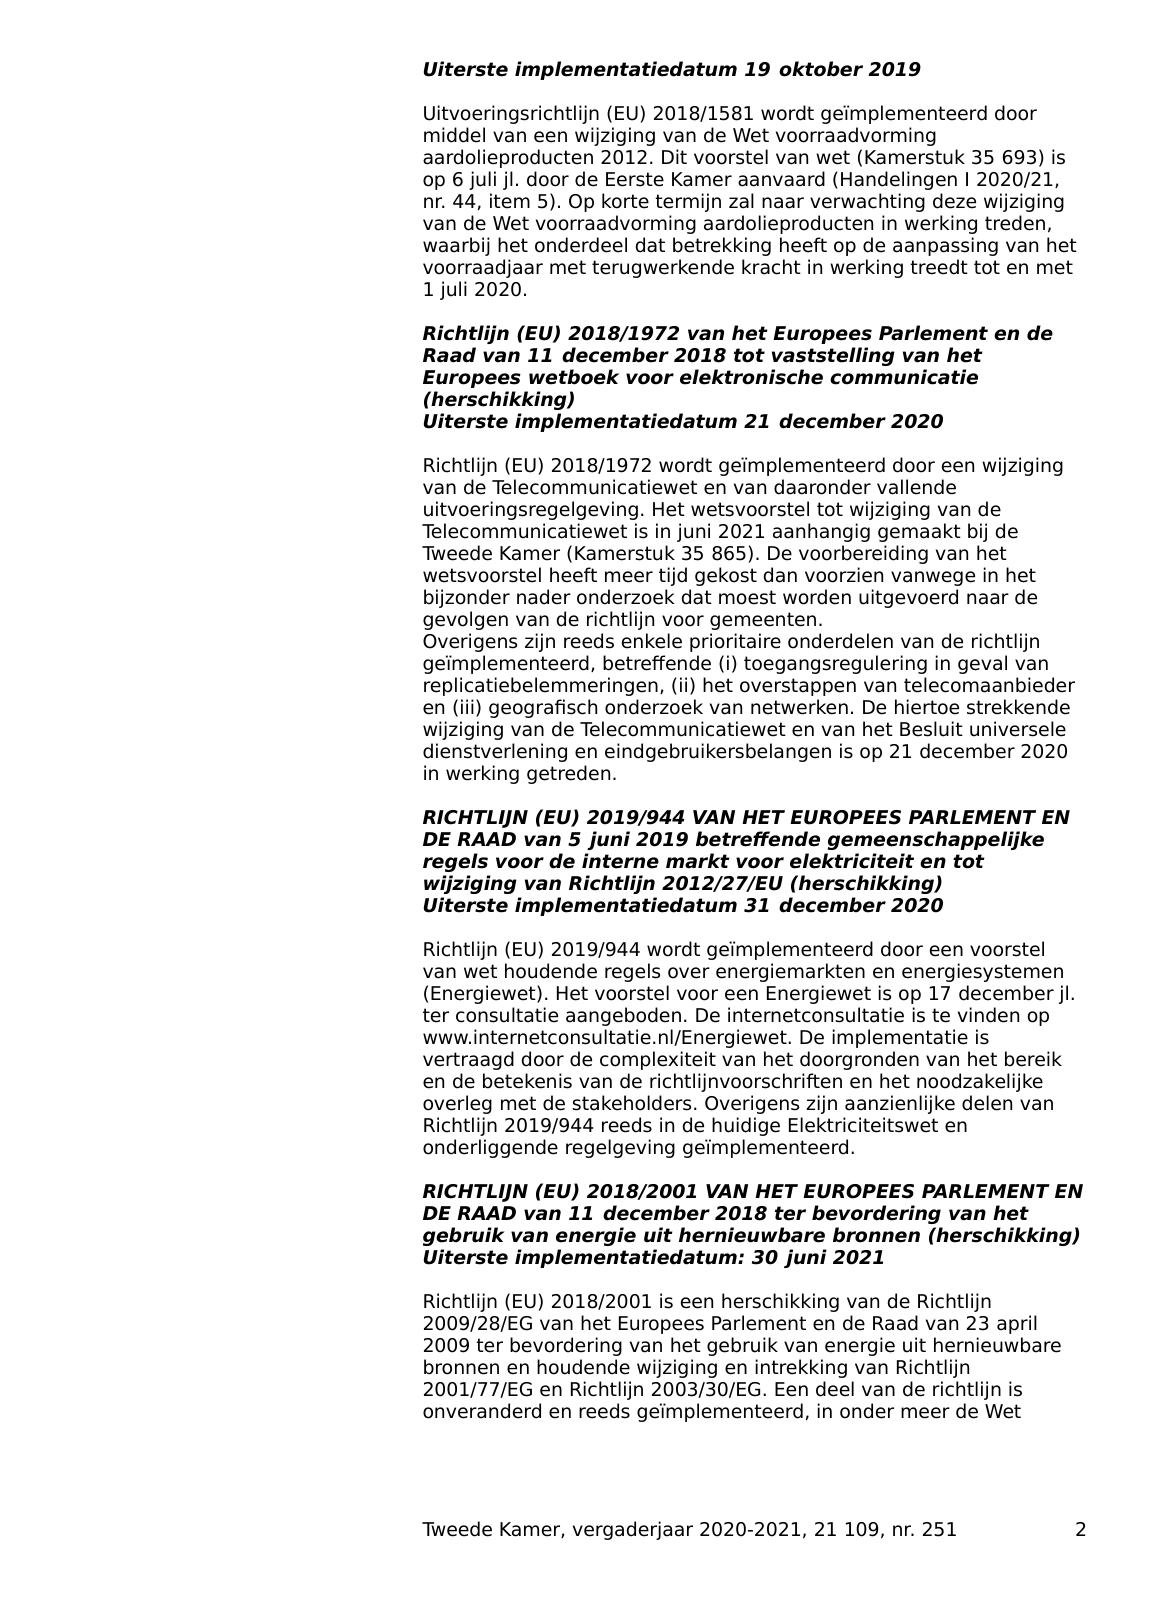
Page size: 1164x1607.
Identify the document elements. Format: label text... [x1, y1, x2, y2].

text Overigens zijn reeds enkele prioritaire onderdelen van de richtlijn geïmplementeerd, betreffende (i) toegangsregulering in geval van replicatiebelemmeringen, (ii) het overstappen van telecomaanbieder en (iii) geografisch onderzoek van netwerken. De hiertoe strekkende wijziging van de Telecommunicatiewet en van het Besluit universele dienstverlening en eindgebruikersbelangen is op 21 december 2020 in werking getreden. [422, 631, 1087, 785]
text Uiterste implementatiedatum 19 oktober 2019 [422, 59, 1087, 81]
text Richtlijn (EU) 2018/2001 is een herschikking van de Richtlijn 2009/28/EG van het Europees Parlement en de Raad van 23 april 2009 ter bevordering van het gebruik van energie uit hernieuwbare bronnen en houdende wijziging en intrekking van Richtlijn 2001/77/EG en Richtlijn 2003/30/EG. Een deel van de richtlijn is onveranderd en reeds geïmplementeerd, in onder meer de Wet [422, 1291, 1087, 1423]
text RICHTLIJN (EU) 2019/944 VAN HET EUROPEES PARLEMENT EN DE RAAD van 5 juni 2019 betreffende gemeenschappelijke regels voor de interne markt voor elektriciteit en tot wijziging van Richtlijn 2012/27/EU (herschikking) [422, 807, 1087, 895]
text Uiterste implementatiedatum 31 december 2020 [422, 895, 1087, 917]
text Richtlijn (EU) 2019/944 wordt geïmplementeerd door een voorstel van wet houdende regels over energiemarkten en energiesystemen (Energiewet). Het voorstel voor een Energiewet is op 17 december jl. ter consultatie aangeboden. De internetconsultatie is te vinden op www.internetconsultatie.nl/Energiewet. De implementatie is vertraagd door de complexiteit van het doorgronden van het bereik en de betekenis van de richtlijnvoorschriften en het noodzakelijke overleg met de stakeholders. Overigens zijn aanzienlijke delen van Richtlijn 2019/944 reeds in de huidige Elektriciteitswet en onderliggende regelgeving geïmplementeerd. [422, 939, 1087, 1159]
text RICHTLIJN (EU) 2018/2001 VAN HET EUROPEES PARLEMENT EN DE RAAD van 11 december 2018 ter bevordering van het gebruik van energie uit hernieuwbare bronnen (herschikking) [422, 1181, 1087, 1247]
text Uiterste implementatiedatum: 30 juni 2021 [422, 1247, 1087, 1269]
text Richtlijn (EU) 2018/1972 van het Europees Parlement en de Raad van 11 december 2018 tot vaststelling van het Europees wetboek voor elektronische communicatie (herschikking) [422, 323, 1087, 411]
text Richtlijn (EU) 2018/1972 wordt geïmplementeerd door een wijziging van de Telecommunicatiewet en van daaronder vallende uitvoeringsregelgeving. Het wetsvoorstel tot wijziging van de Telecommunicatiewet is in juni 2021 aanhangig gemaakt bij de Tweede Kamer (Kamerstuk 35 865). De voorbereiding van het wetsvoorstel heeft meer tijd gekost dan voorzien vanwege in het bijzonder nader onderzoek dat moest worden uitgevoerd naar de gevolgen van de richtlijn voor gemeenten. [422, 455, 1087, 631]
text Uitvoeringsrichtlijn (EU) 2018/1581 wordt geïmplementeerd door middel van een wijziging van de Wet voorraadvorming aardolieproducten 2012. Dit voorstel van wet (Kamerstuk 35 693) is op 6 juli jl. door de Eerste Kamer aanvaard (Handelingen I 2020/21, nr. 44, item 5). Op korte termijn zal naar verwachting deze wijziging van de Wet voorraadvorming aardolieproducten in werking treden, waarbij het onderdeel dat betrekking heeft op de aanpassing van het voorraadjaar met terugwerkende kracht in werking treedt tot en met 1 juli 2020. [422, 103, 1087, 301]
text Uiterste implementatiedatum 21 december 2020 [422, 411, 1087, 433]
